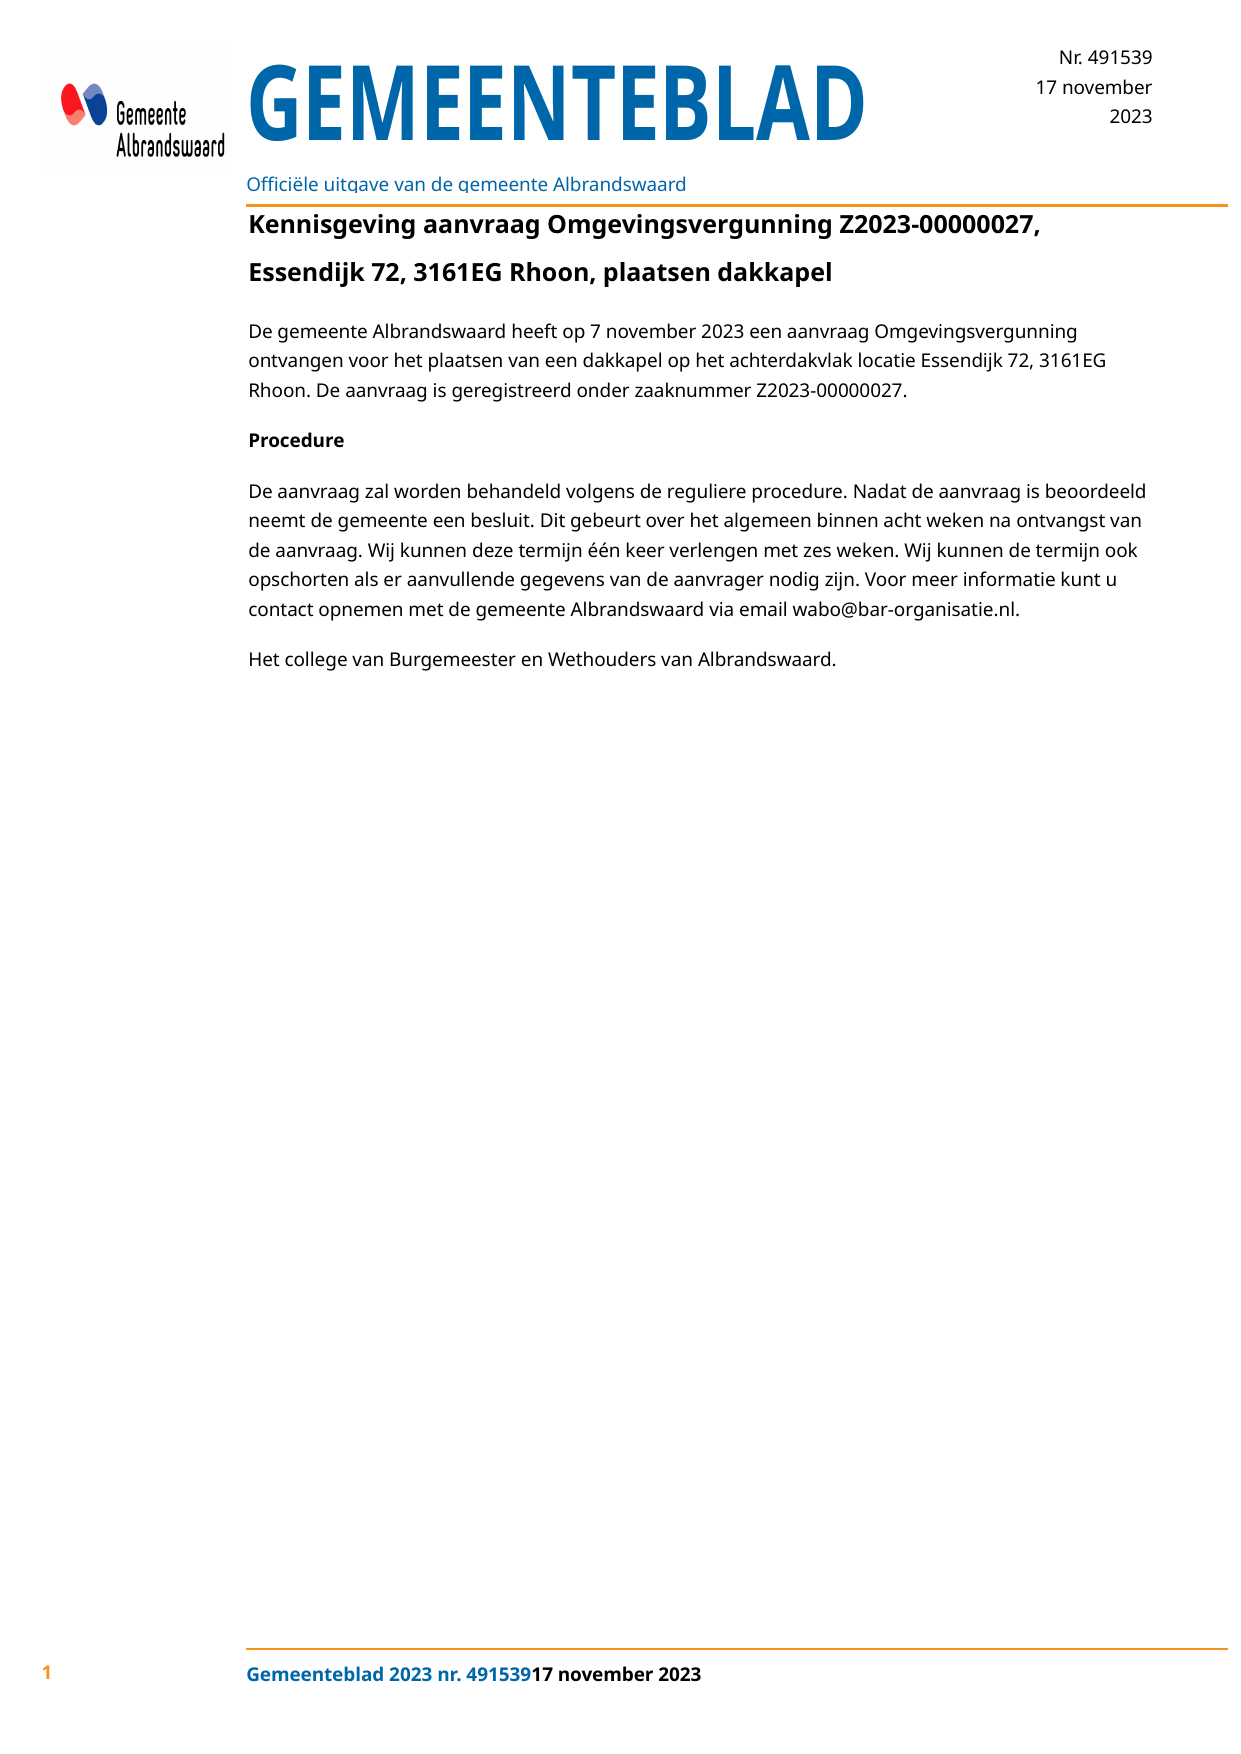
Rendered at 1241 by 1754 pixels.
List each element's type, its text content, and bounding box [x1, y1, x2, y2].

text De aanvraag zal worden behandeld volgens de reguliere procedure. Nadat de aanvraag is beoordeeld neemt de gemeente een besluit. Dit gebeurt over het algemeen binnen acht weken na ontvangst van de aanvraag. Wij kunnen deze termijn één keer verlengen met zes weken. Wij kunnen de termijn ook opschorten als er aanvullende gegevens van de aanvrager nodig zijn. Voor meer informatie kunt u contact opnemen met de gemeente Albrandswaard via email wabo@bar-organisatie.nl. [248, 478, 1152, 622]
text Kennisgeving aanvraag Omgevingsvergunning Z2023-00000027, Essendijk 72, 3161EG Rhoon, plaatsen dakkapel [248, 207, 1152, 288]
text Het college van Burgemeester en Wethouders van Albrandswaard. [248, 647, 1152, 672]
text De gemeente Albrandswaard heeft op 7 november 2023 een aanvraag Omgevingsvergunning ontvangen voor het plaatsen van een dakkapel op het achterdakvlak locatie Essendijk 72, 3161EG Rhoon. De aanvraag is geregistreerd onder zaaknummer Z2023-00000027. [248, 318, 1152, 403]
picture [41, 47, 231, 172]
text Procedure [248, 427, 1152, 453]
